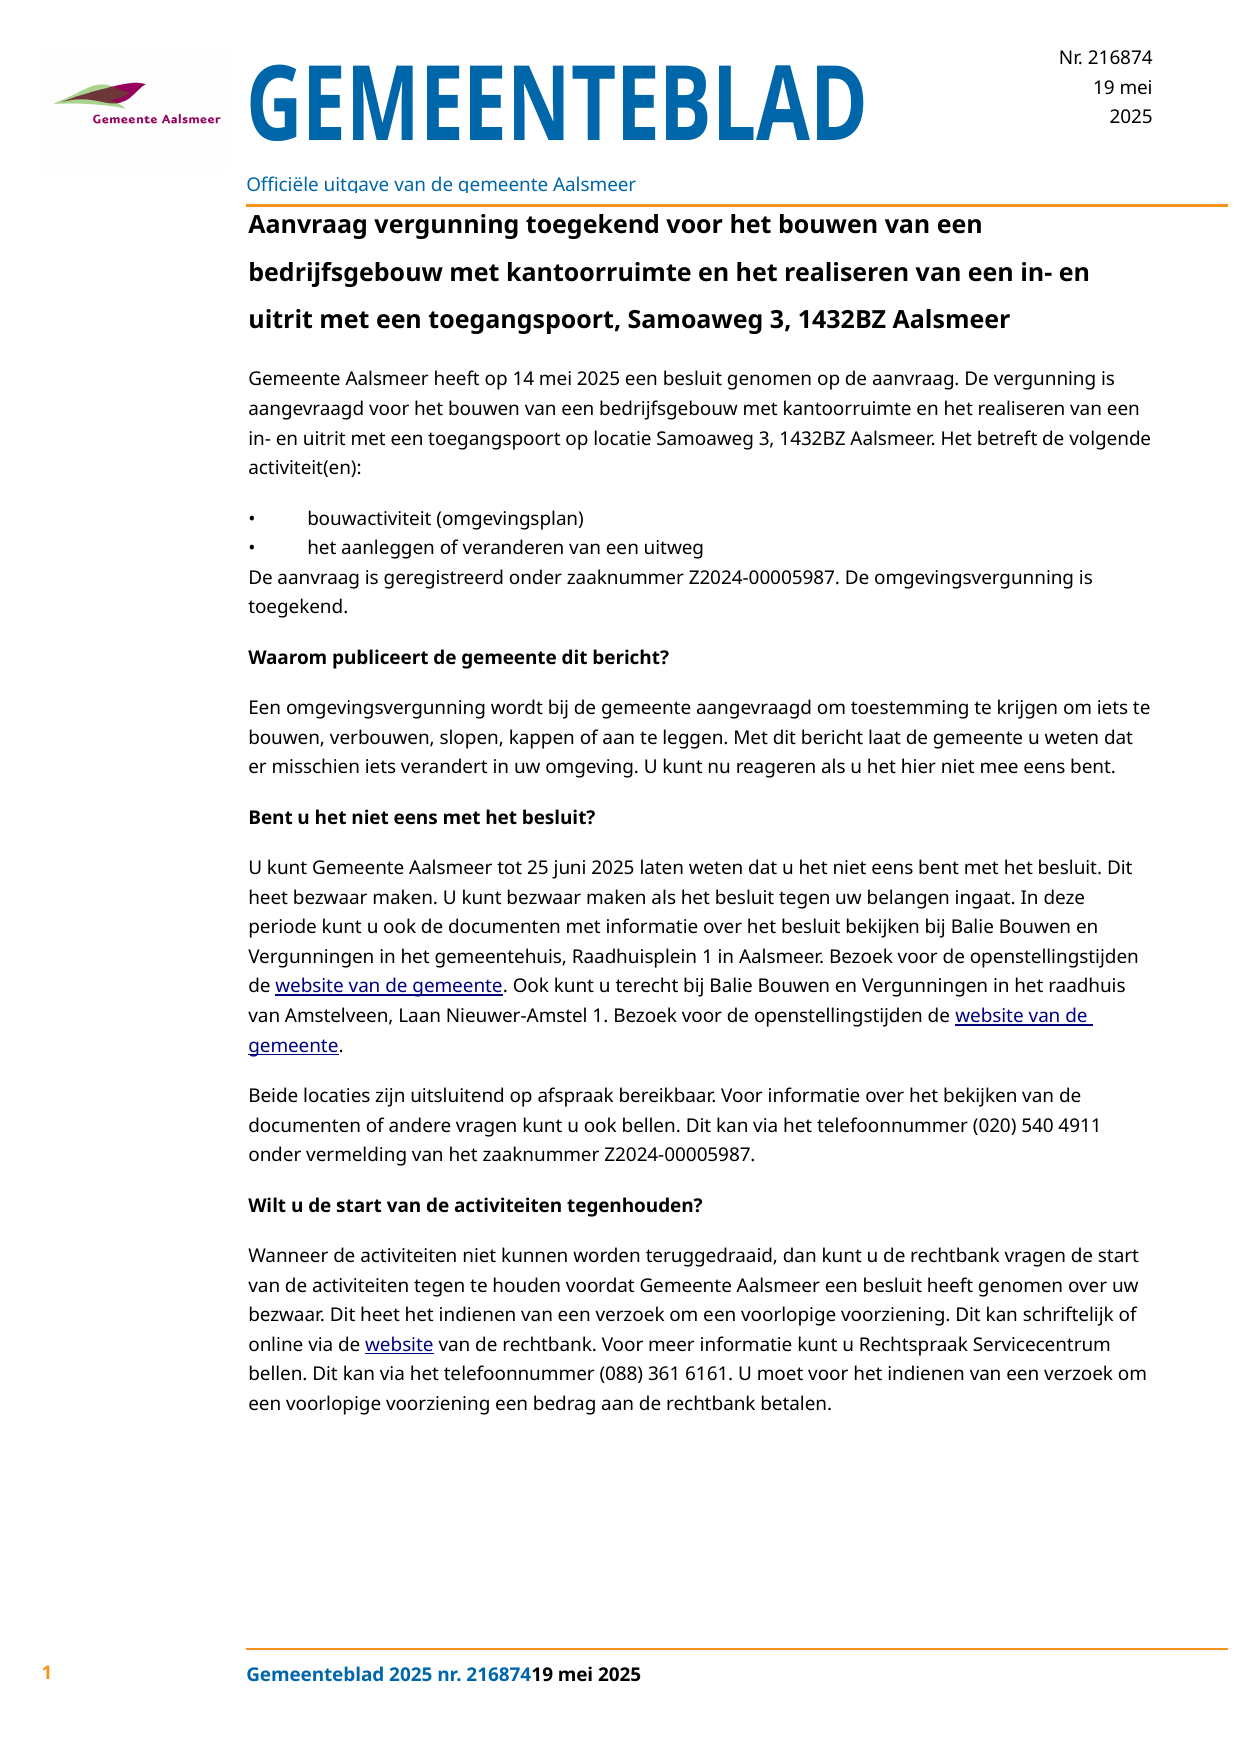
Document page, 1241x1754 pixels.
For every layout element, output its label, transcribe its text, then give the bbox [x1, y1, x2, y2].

list bouwactiviteit (omgevingsplan) [248, 505, 1152, 530]
text De aanvraag is geregistreerd onder zaaknummer Z2024-00005987. De omgevingsvergunning is toegekend. [248, 564, 1152, 619]
text Waarom publiceert de gemeente dit bericht? [248, 644, 1152, 669]
list het aanleggen of veranderen van een uitweg [248, 534, 1152, 560]
text Bent u het niet eens met het besluit? [248, 804, 1152, 829]
text Beide locaties zijn uitsluitend op afspraak bereikbaar. Voor informatie over het bekijken van de documenten of andere vragen kunt u ook bellen. Dit kan via het telefoonnummer (020) 540 4911 onder vermelding van het zaaknummer Z2024-00005987. [248, 1082, 1152, 1167]
text Wilt u de start van de activiteiten tegenhouden? [248, 1192, 1152, 1217]
text Een omgevingsvergunning wordt bij de gemeente aangevraagd om toestemming te krijgen om iets te bouwen, verbouwen, slopen, kappen of aan te leggen. Met dit bericht laat de gemeente u weten dat er misschien iets verandert in uw omgeving. U kunt nu reageren als u het hier niet mee eens bent. [248, 694, 1152, 779]
text Wanneer de activiteiten niet kunnen worden teruggedraaid, dan kunt u de rechtbank vragen de start van de activiteiten tegen te houden voordat Gemeente Aalsmeer een besluit heeft genomen over uw bezwaar. Dit heet het indienen van een verzoek om een voorlopige voorziening. Dit kan schriftelijk of online via de website van de rechtbank. Voor meer informatie kunt u Rechtspraak Servicecentrum bellen. Dit kan via het telefoonnummer (088) 361 6161. U moet voor het indienen van een verzoek om een voorlopige voorziening een bedrag aan de rechtbank betalen. [248, 1242, 1152, 1416]
text Aanvraag vergunning toegekend voor het bouwen van een bedrijfsgebouw met kantoorruimte en het realiseren van een in- en uitrit met een toegangspoort, Samoaweg 3, 1432BZ Aalsmeer [248, 207, 1152, 336]
text Gemeente Aalsmeer heeft op 14 mei 2025 een besluit genomen op de aanvraag. De vergunning is aangevraagd voor het bouwen van een bedrijfsgebouw met kantoorruimte en het realiseren van een in- en uitrit met een toegangspoort op locatie Samoaweg 3, 1432BZ Aalsmeer. Het betreft de volgende activiteit(en): [248, 366, 1152, 480]
picture [41, 47, 231, 172]
text U kunt Gemeente Aalsmeer tot 25 juni 2025 laten weten dat u het niet eens bent met het besluit. Dit heet bezwaar maken. U kunt bezwaar maken als het besluit tegen uw belangen ingaat. In deze periode kunt u ook de documenten met informatie over het besluit bekijken bij Balie Bouwen en Vergunningen in het gemeentehuis, Raadhuisplein 1 in Aalsmeer. Bezoek voor de openstellingstijden de website van de gemeente. Ook kunt u terecht bij Balie Bouwen en Vergunningen in het raadhuis van Amstelveen, Laan Nieuwer-Amstel 1. Bezoek voor de openstellingstijden de website van de gemeente. [248, 854, 1152, 1057]
